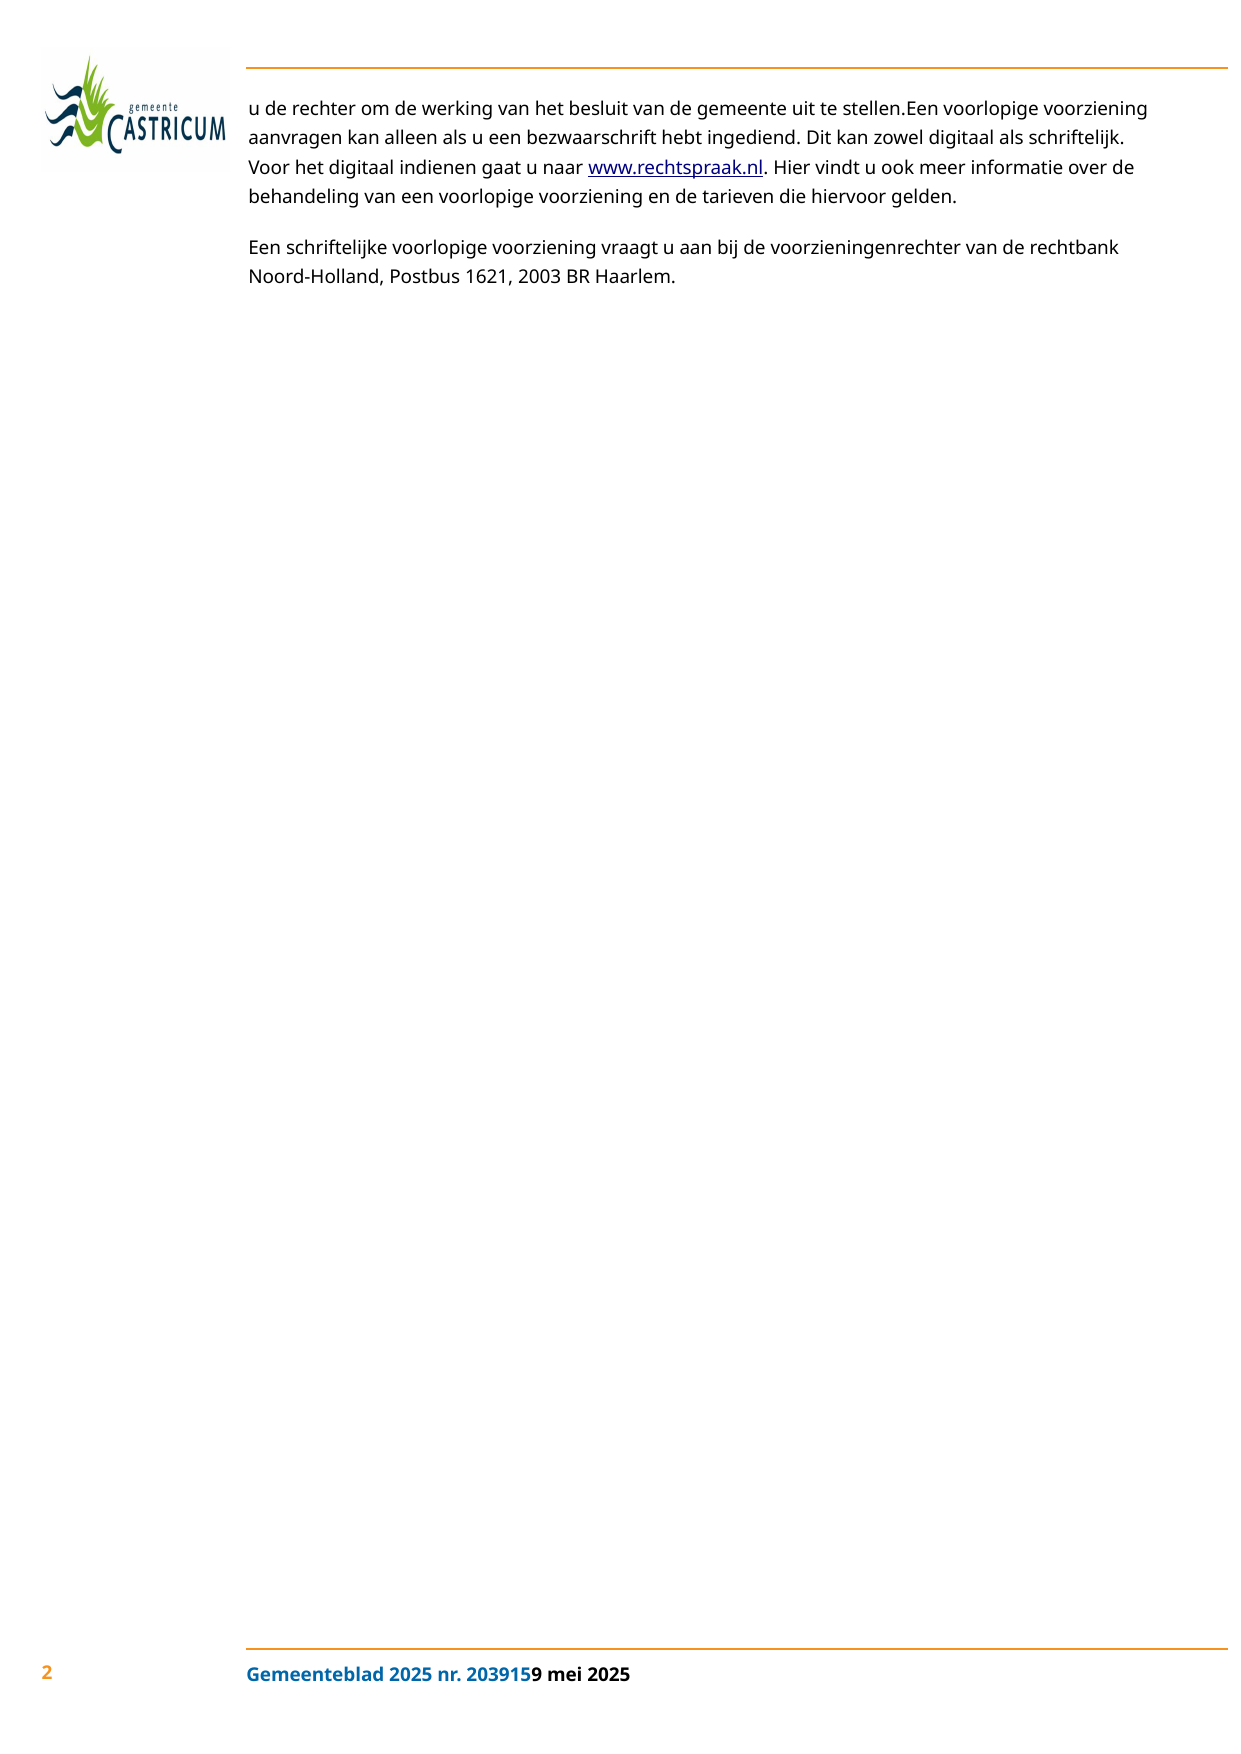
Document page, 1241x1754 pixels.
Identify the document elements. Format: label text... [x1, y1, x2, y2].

text Een schriftelijke voorlopige voorziening vraagt u aan bij de voorzieningenrechter van de rechtbank Noord-Holland, Postbus 1621, 2003 BR Haarlem. [248, 234, 1152, 289]
text u de rechter om de werking van het besluit van de gemeente uit te stellen.Een voorlopige voorziening aanvragen kan alleen als u een bezwaarschrift hebt ingediend. Dit kan zowel digitaal als schriftelijk. Voor het digitaal indienen gaat u naar www.rechtspraak.nl. Hier vindt u ook meer informatie over de behandeling van een voorlopige voorziening en de tarieven die hiervoor gelden. [248, 95, 1152, 209]
picture [41, 47, 231, 172]
